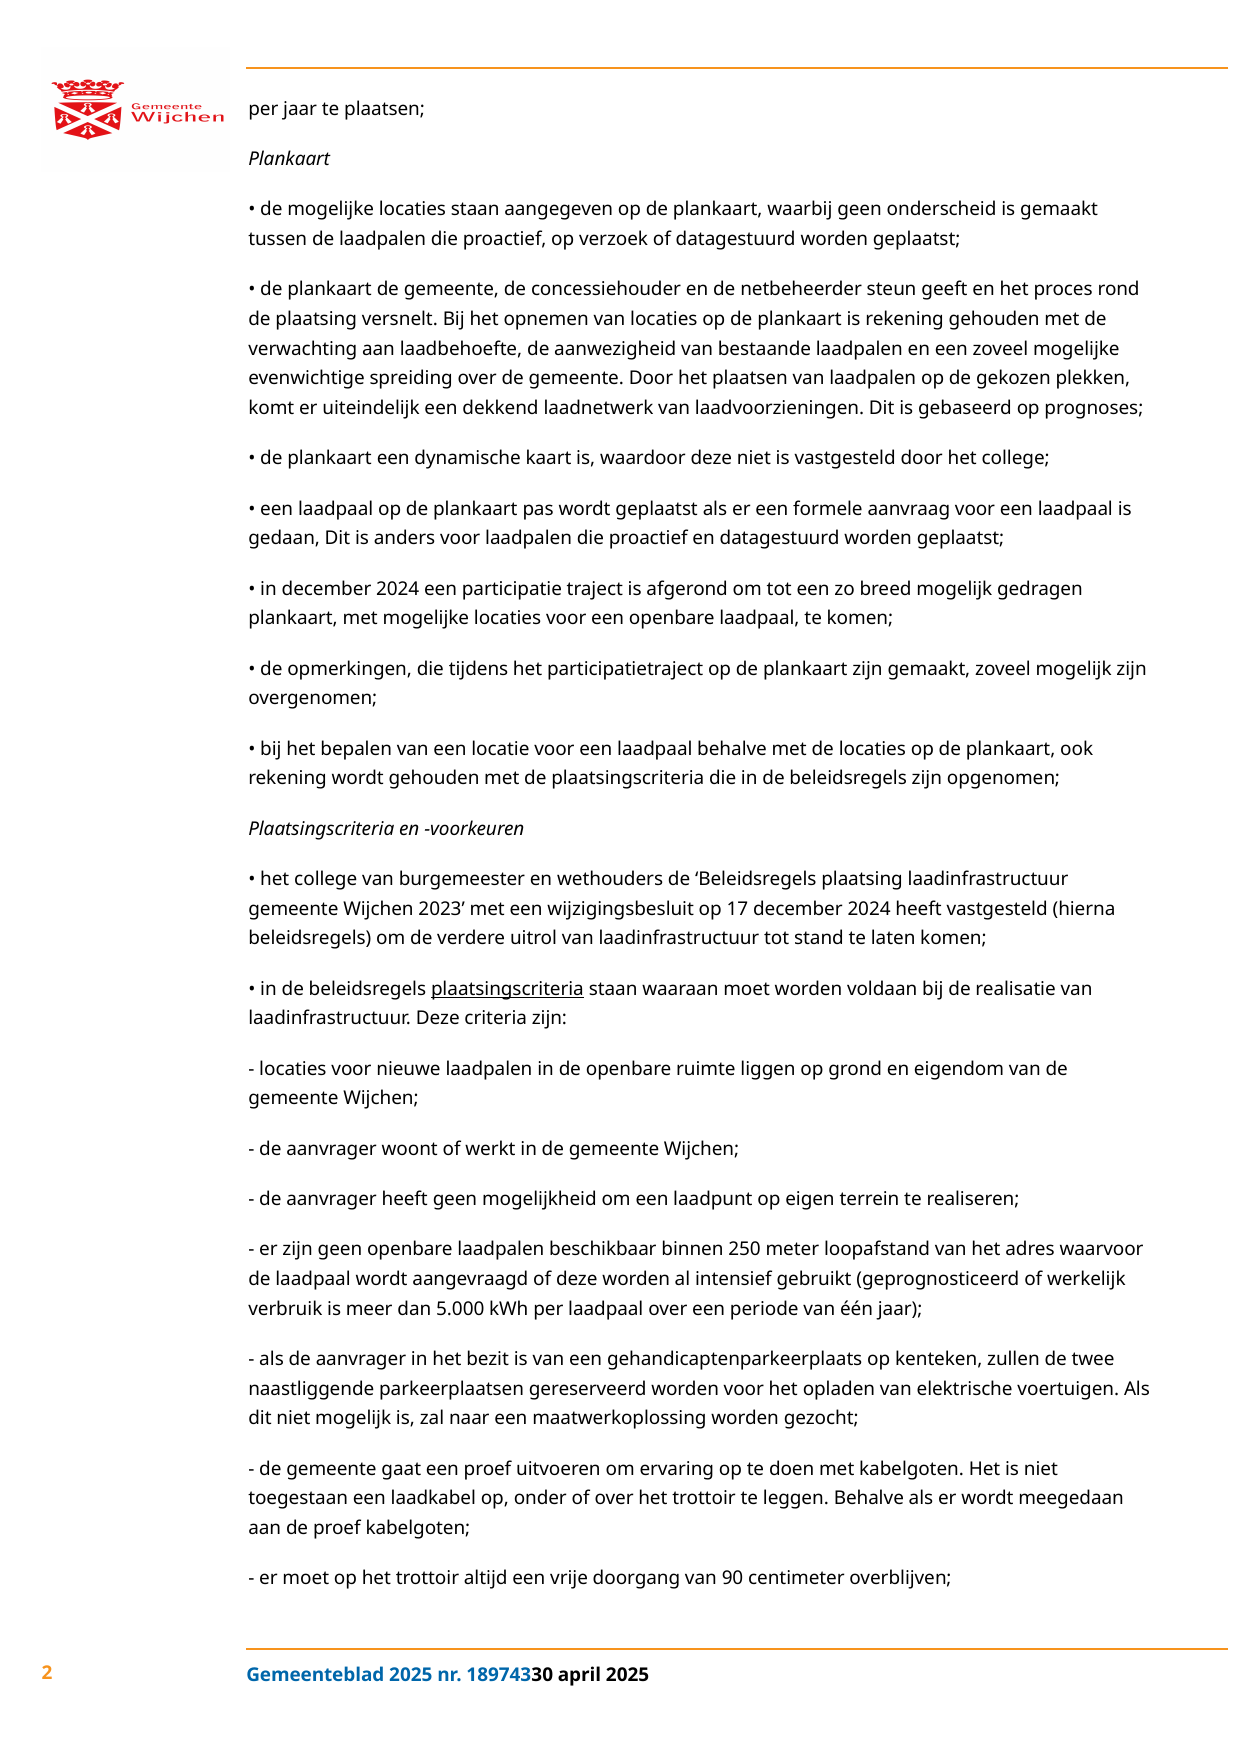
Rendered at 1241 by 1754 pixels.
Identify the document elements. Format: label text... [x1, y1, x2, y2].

text • de plankaart de gemeente, de concessiehouder en de netbeheerder steun geeft en het proces rond de plaatsing versnelt. Bij het opnemen van locaties op de plankaart is rekening gehouden met de verwachting aan laadbehoefte, de aanwezigheid van bestaande laadpalen en een zoveel mogelijke evenwichtige spreiding over de gemeente. Door het plaatsen van laadpalen op de gekozen plekken, komt er uiteindelijk een dekkend laadnetwerk van laadvoorzieningen. Dit is gebaseerd op prognoses; [248, 276, 1152, 420]
picture [41, 47, 231, 172]
text - locaties voor nieuwe laadpalen in de openbare ruimte liggen op grond en eigendom van de gemeente Wijchen; [248, 1055, 1152, 1110]
text • een laadpaal op de plankaart pas wordt geplaatst als er een formele aanvraag voor een laadpaal is gedaan, Dit is anders voor laadpalen die proactief en datagestuurd worden geplaatst; [248, 495, 1152, 550]
text per jaar te plaatsen; [248, 95, 1152, 121]
text • het college van burgemeester en wethouders de ‘Beleidsregels plaatsing laadinfrastructuur gemeente Wijchen 2023’ met een wijzigingsbesluit op 17 december 2024 heeft vastgesteld (hierna beleidsregels) om de verdere uitrol van laadinfrastructuur tot stand te laten komen; [248, 865, 1152, 950]
text Plankaart [248, 145, 1152, 171]
text - de aanvrager woont of werkt in de gemeente Wijchen; [248, 1135, 1152, 1161]
text - er moet op het trottoir altijd een vrije doorgang van 90 centimeter overblijven; [248, 1564, 1152, 1590]
text • bij het bepalen van een locatie voor een laadpaal behalve met de locaties op de plankaart, ook rekening wordt gehouden met de plaatsingscriteria die in de beleidsregels zijn opgenomen; [248, 735, 1152, 790]
text • de mogelijke locaties staan aangegeven op de plankaart, waarbij geen onderscheid is gemaakt tussen de laadpalen die proactief, op verzoek of datagestuurd worden geplaatst; [248, 196, 1152, 251]
text • de opmerkingen, die tijdens het participatietraject op de plankaart zijn gemaakt, zoveel mogelijk zijn overgenomen; [248, 655, 1152, 710]
text - er zijn geen openbare laadpalen beschikbaar binnen 250 meter loopafstand van het adres waarvoor de laadpaal wordt aangevraagd of deze worden al intensief gebruikt (geprognosticeerd of werkelijk verbruik is meer dan 5.000 kWh per laadpaal over een periode van één jaar); [248, 1236, 1152, 1321]
text - de aanvrager heeft geen mogelijkheid om een laadpunt op eigen terrein te realiseren; [248, 1185, 1152, 1211]
text Plaatsingscriteria en -voorkeuren [248, 815, 1152, 841]
text • de plankaart een dynamische kaart is, waardoor deze niet is vastgesteld door het college; [248, 444, 1152, 470]
text • in de beleidsregels plaatsingscriteria staan waaraan moet worden voldaan bij de realisatie van laadinfrastructuur. Deze criteria zijn: [248, 975, 1152, 1030]
text - als de aanvrager in het bezit is van een gehandicaptenparkeerplaats op kenteken, zullen de twee naastliggende parkeerplaatsen gereserveerd worden voor het opladen van elektrische voertuigen. Als dit niet mogelijk is, zal naar een maatwerkoplossing worden gezocht; [248, 1345, 1152, 1430]
text - de gemeente gaat een proef uitvoeren om ervaring op te doen met kabelgoten. Het is niet toegestaan een laadkabel op, onder of over het trottoir te leggen. Behalve als er wordt meegedaan aan de proef kabelgoten; [248, 1455, 1152, 1540]
text • in december 2024 een participatie traject is afgerond om tot een zo breed mogelijk gedragen plankaart, met mogelijke locaties voor een openbare laadpaal, te komen; [248, 575, 1152, 630]
